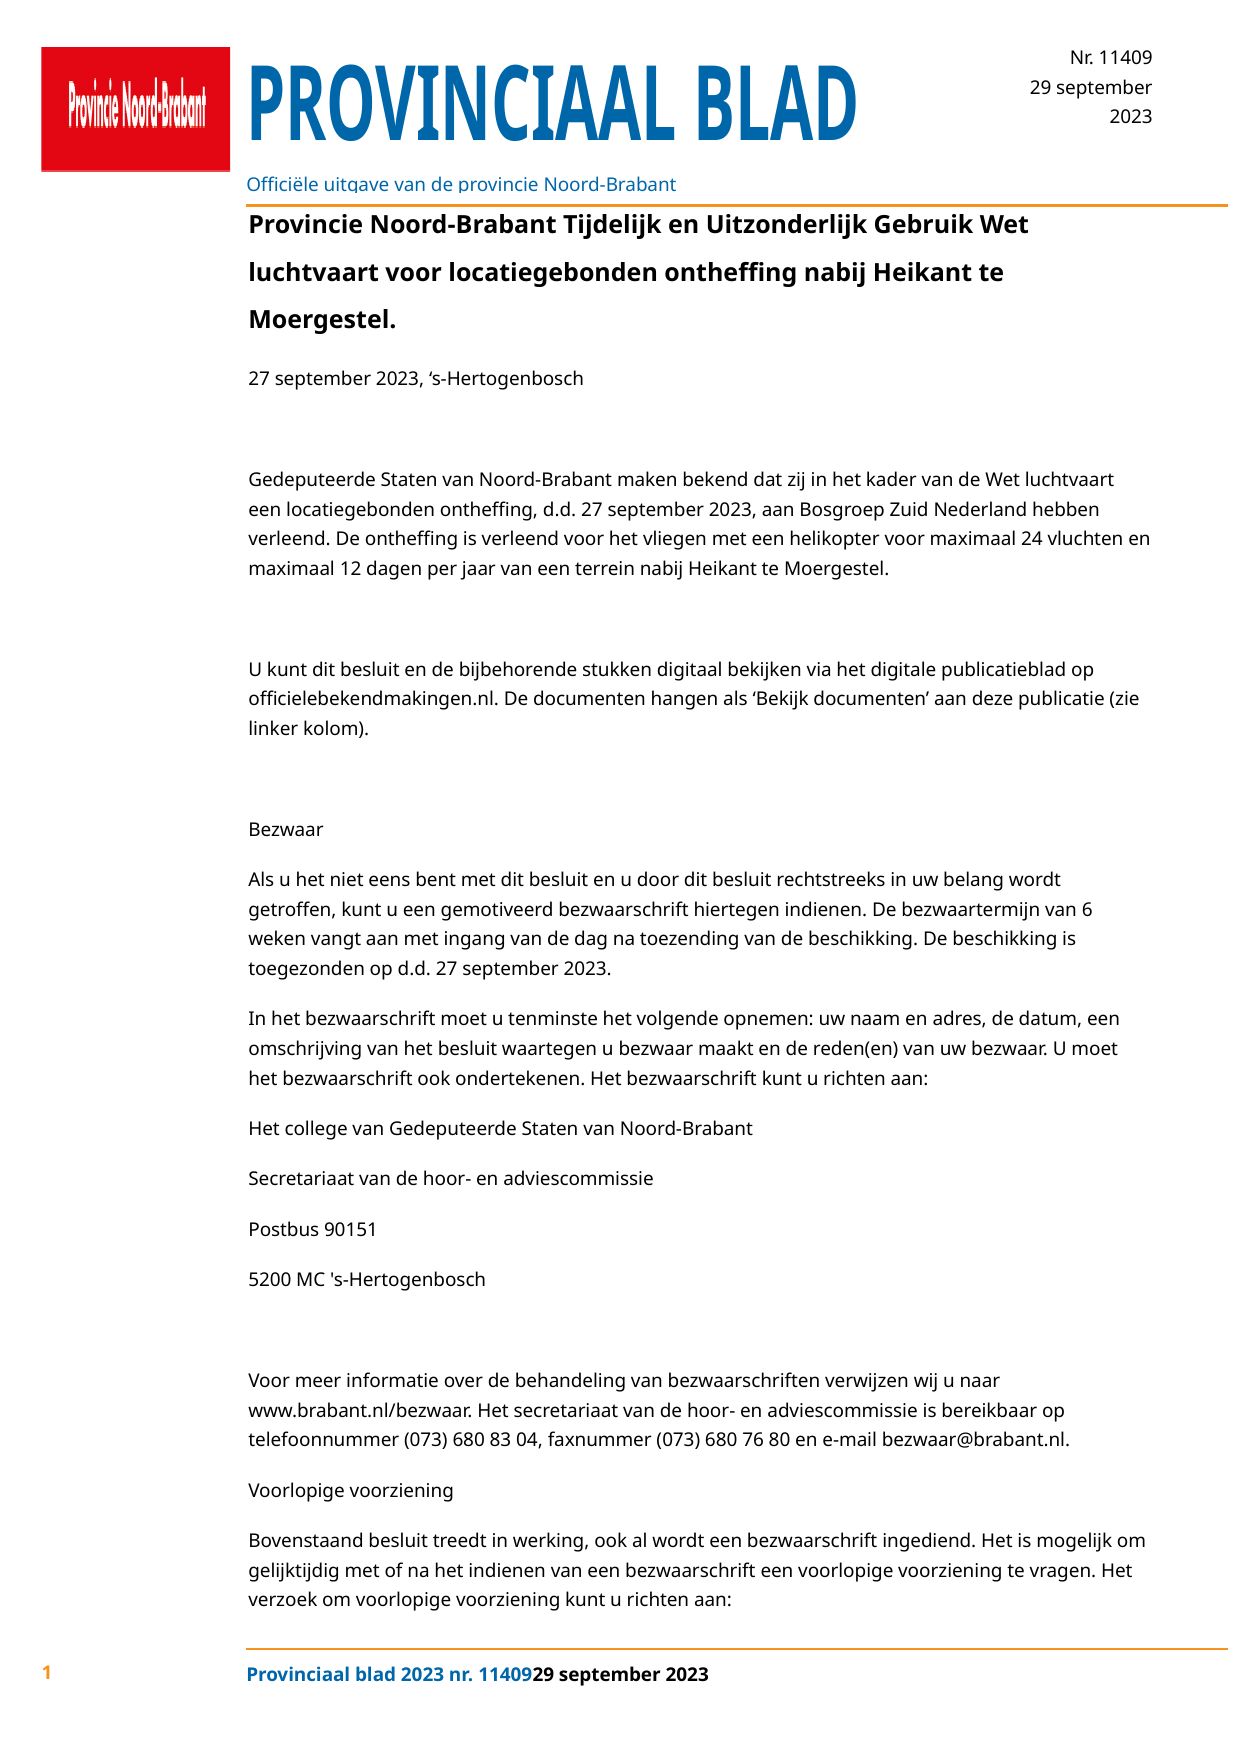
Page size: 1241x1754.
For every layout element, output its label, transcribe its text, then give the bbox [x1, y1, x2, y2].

text Provincie Noord-Brabant Tijdelijk en Uitzonderlijk Gebruik Wet luchtvaart voor locatiegebonden ontheffing nabij Heikant te Moergestel. [248, 207, 1152, 336]
text In het bezwaarschrift moet u tenminste het volgende opnemen: uw naam en adres, de datum, een omschrijving van het besluit waartegen u bezwaar maakt en de reden(en) van uw bezwaar. U moet het bezwaarschrift ook ondertekenen. Het bezwaarschrift kunt u richten aan: [248, 1006, 1152, 1090]
text Bovenstaand besluit treedt in werking, ook al wordt een bezwaarschrift ingediend. Het is mogelijk om gelijktijdig met of na het indienen van een bezwaarschrift een voorlopige voorziening te vragen. Het verzoek om voorlopige voorziening kunt u richten aan: [248, 1527, 1152, 1612]
text U kunt dit besluit en de bijbehorende stukken digitaal bekijken via het digitale publicatieblad op officielebekendmakingen.nl. De documenten hangen als ‘Bekijk documenten’ aan deze publicatie (zie linker kolom). [248, 656, 1152, 741]
text 27 september 2023, ‘s-Hertogenbosch [248, 366, 1152, 391]
text Het college van Gedeputeerde Staten van Noord-Brabant [248, 1115, 1152, 1141]
text Gedeputeerde Staten van Noord-Brabant maken bekend dat zij in het kader van de Wet luchtvaart een locatiegebonden ontheffing, d.d. 27 september 2023, aan Bosgroep Zuid Nederland hebben verleend. De ontheffing is verleend voor het vliegen met een helikopter voor maximaal 24 vluchten en maximaal 12 dagen per jaar van een terrein nabij Heikant te Moergestel. [248, 466, 1152, 581]
text Als u het niet eens bent met dit besluit en u door dit besluit rechtstreeks in uw belang wordt getroffen, kunt u een gemotiveerd bezwaarschrift hiertegen indienen. De bezwaartermijn van 6 weken vangt aan met ingang van de dag na toezending van de beschikking. De beschikking is toegezonden op d.d. 27 september 2023. [248, 866, 1152, 981]
text Secretariaat van de hoor- en adviescommissie [248, 1166, 1152, 1191]
text Postbus 90151 [248, 1216, 1152, 1242]
text Voorlopige voorziening [248, 1477, 1152, 1502]
picture [41, 47, 231, 172]
text 5200 MC 's-Hertogenbosch [248, 1266, 1152, 1292]
text Voor meer informatie over de behandeling van bezwaarschriften verwijzen wij u naar www.brabant.nl/bezwaar. Het secretariaat van de hoor- en adviescommissie is bereikbaar op telefoonnummer (073) 680 83 04, faxnummer (073) 680 76 80 en e-mail bezwaar@brabant.nl. [248, 1367, 1152, 1452]
text Bezwaar [248, 816, 1152, 842]
